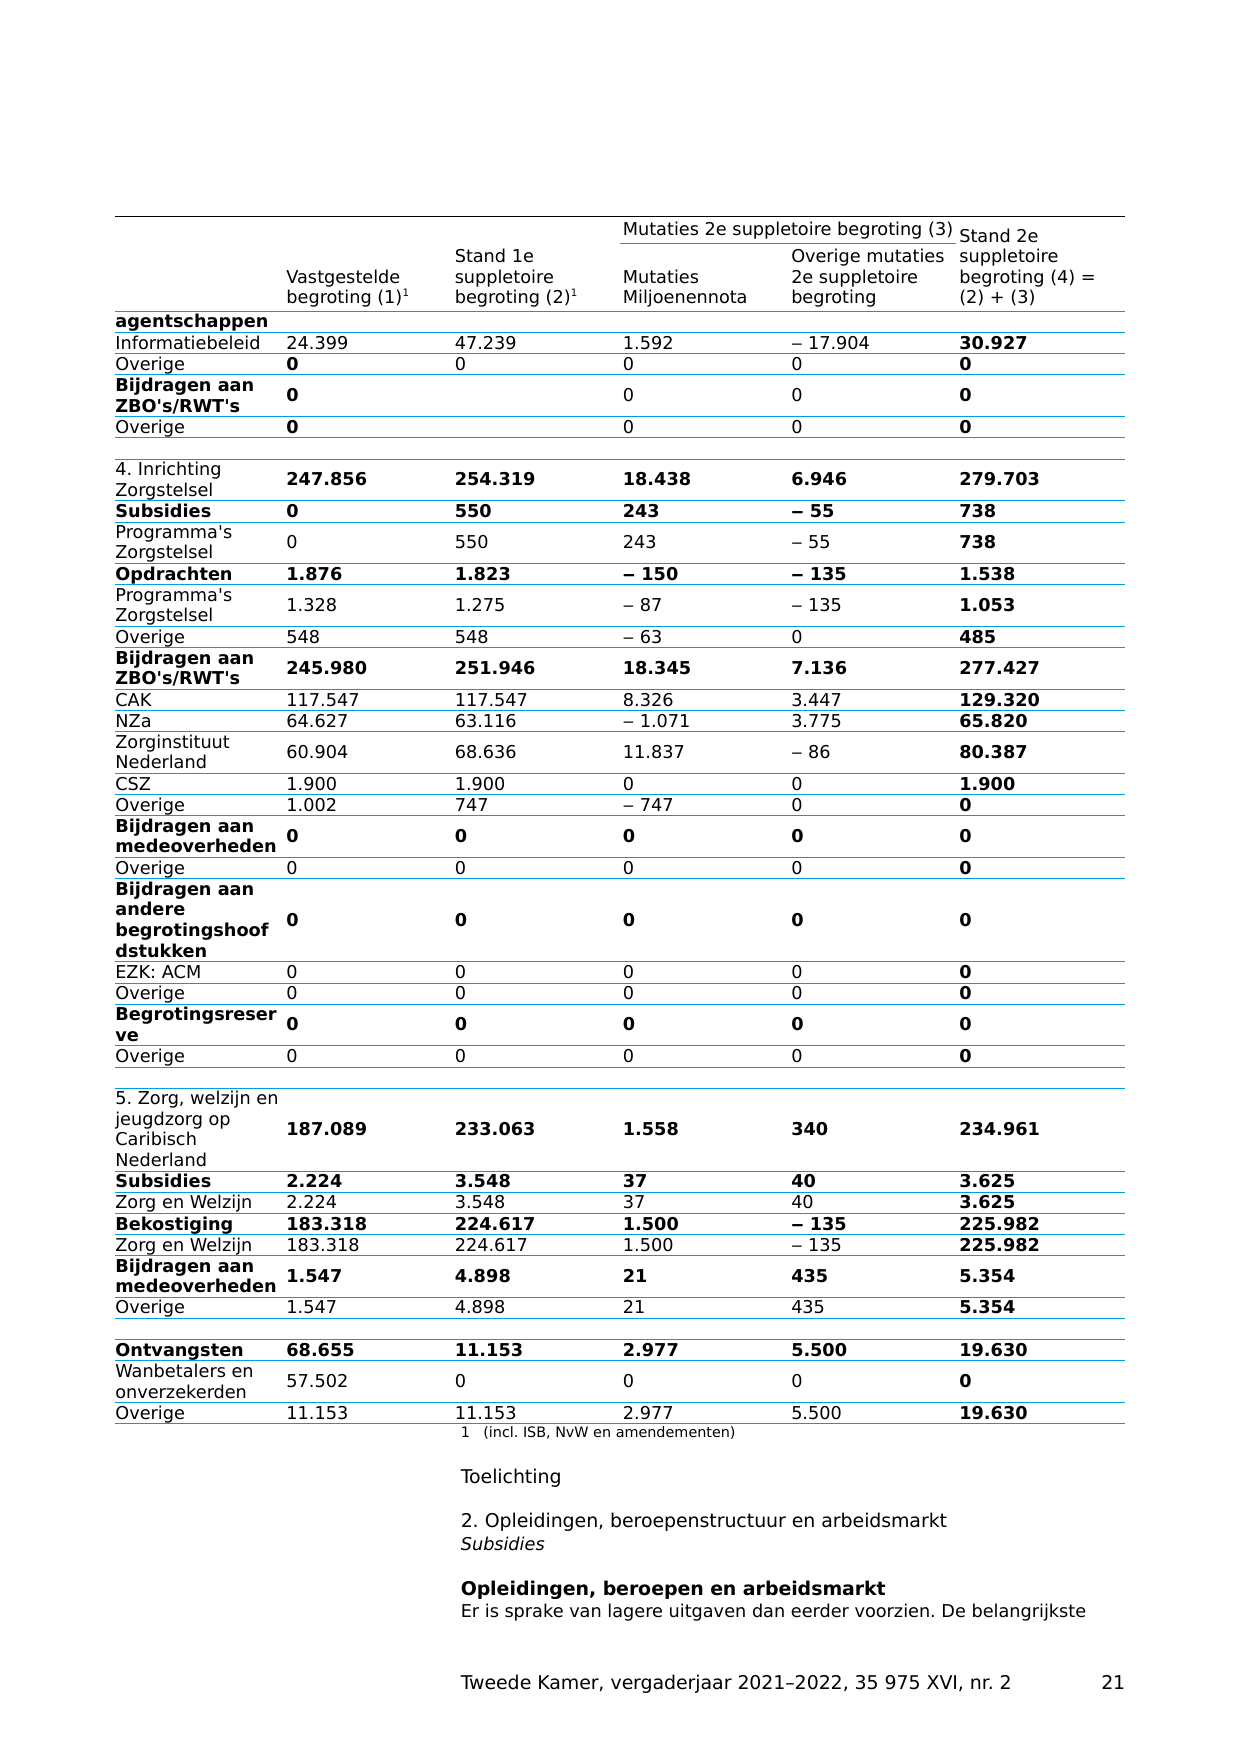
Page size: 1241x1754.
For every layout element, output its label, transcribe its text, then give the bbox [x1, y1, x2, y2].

table_cell 2.977 [620, 1403, 788, 1423]
table_cell 11.153 [452, 1403, 620, 1423]
table_cell Wanbetalers en onverzekerden [115, 1361, 283, 1402]
table_cell 21 [620, 1298, 788, 1318]
table_cell 5.354 [956, 1256, 1125, 1297]
table_cell 1.328 [283, 585, 452, 626]
table_cell 0 [788, 795, 956, 815]
table_header Tabel 7 Budgettaire gevolgen van beleid artikel 4 Zorgbreed beleid (bedragen x € 1.000) [115, 191, 1125, 216]
table_cell 183.318 [283, 1235, 452, 1255]
table_cell 738 [956, 523, 1125, 563]
table_cell CAK [115, 690, 283, 710]
table_cell 0 [788, 1005, 956, 1045]
table_cell [956, 1068, 1125, 1088]
table_cell Overige [115, 858, 283, 878]
table_cell 183.318 [283, 1214, 452, 1234]
table_cell 1.538 [956, 564, 1125, 584]
table_cell 0 [788, 627, 956, 647]
table_cell 738 [956, 501, 1125, 521]
table_cell Overige [115, 795, 283, 815]
table_cell Stand 2e suppletoire begroting (4) = (2) + (3) [956, 217, 1125, 311]
table_cell 0 [956, 795, 1125, 815]
table_cell 2.224 [283, 1172, 452, 1192]
table_cell 7.136 [788, 648, 956, 689]
table_cell Subsidies [115, 501, 283, 521]
table_cell 0 [620, 774, 788, 794]
table_cell 0 [283, 501, 452, 521]
table_cell Opdrachten [115, 564, 283, 584]
table_cell 0 [452, 816, 620, 857]
table_cell 18.438 [620, 460, 788, 500]
table_cell 5.354 [956, 1298, 1125, 1318]
table_cell 3.548 [452, 1172, 620, 1192]
table_cell 47.239 [452, 333, 620, 353]
table_cell 0 [283, 1046, 452, 1066]
table_cell 4. Inrichting Zorgstelsel [115, 460, 283, 500]
table_cell 11.153 [283, 1403, 452, 1423]
table_cell 0 [956, 816, 1125, 857]
table_cell 0 [620, 375, 788, 416]
table_cell 0 [620, 354, 788, 374]
table_cell [115, 438, 283, 458]
table_cell Overige [115, 1298, 283, 1318]
table_cell 0 [283, 879, 452, 961]
table_cell ‒ 150 [620, 564, 788, 584]
table_cell 3.625 [956, 1193, 1125, 1213]
table_cell 5.500 [788, 1403, 956, 1423]
table_cell 0 [283, 1005, 452, 1045]
table_cell CSZ [115, 774, 283, 794]
table_cell Overige mutaties 2e suppletoire begroting [788, 244, 956, 311]
table_cell 0 [283, 858, 452, 878]
table_cell Bijdragen aan medeoverheden [115, 816, 283, 857]
table_cell ‒ 87 [620, 585, 788, 626]
table_cell 3.775 [788, 711, 956, 731]
table_cell 1.500 [620, 1235, 788, 1255]
table_cell [620, 1068, 788, 1088]
table_cell Overige [115, 417, 283, 437]
table_cell 1.275 [452, 585, 620, 626]
table_cell 0 [956, 1361, 1125, 1402]
table_cell 1.876 [283, 564, 452, 584]
table_cell 0 [956, 375, 1125, 416]
table_cell 1.547 [283, 1256, 452, 1297]
table_cell 11.837 [620, 732, 788, 773]
table_cell 0 [283, 417, 452, 437]
table_cell 40 [788, 1193, 956, 1213]
table_cell 0 [956, 879, 1125, 961]
table_cell 2.977 [620, 1340, 788, 1360]
table_cell 435 [788, 1256, 956, 1297]
table_cell 1.823 [452, 564, 620, 584]
table_cell Overige [115, 984, 283, 1003]
table_cell ‒ 1.071 [620, 711, 788, 731]
table_cell 63.116 [452, 711, 620, 731]
table_cell 64.627 [283, 711, 452, 731]
table_cell 0 [283, 816, 452, 857]
table_cell 0 [788, 858, 956, 878]
table_cell 234.961 [956, 1089, 1125, 1171]
table_cell 0 [620, 1361, 788, 1402]
table_cell [283, 438, 452, 458]
table_cell ‒ 135 [788, 1235, 956, 1255]
table_cell ‒ 17.904 [788, 333, 956, 353]
table_cell [788, 1068, 956, 1088]
table_cell 0 [956, 962, 1125, 982]
table_cell ‒ 135 [788, 564, 956, 584]
table_cell Programma's Zorgstelsel [115, 523, 283, 563]
table_cell 0 [788, 774, 956, 794]
table_cell 0 [283, 984, 452, 1003]
table_cell 0 [788, 417, 956, 437]
table_cell Overige [115, 354, 283, 374]
table_cell ‒ 86 [788, 732, 956, 773]
table_cell 129.320 [956, 690, 1125, 710]
table_cell 19.630 [956, 1340, 1125, 1360]
table_cell 340 [788, 1089, 956, 1171]
table_cell 1.900 [956, 774, 1125, 794]
table_cell 251.946 [452, 648, 620, 689]
list (incl. ISB, NvW en amendementen) [461, 1424, 1125, 1441]
table_cell Overige [115, 1046, 283, 1066]
table_cell 68.636 [452, 732, 620, 773]
table_cell 485 [956, 627, 1125, 647]
table_cell 57.502 [283, 1361, 452, 1402]
table_cell 0 [620, 1005, 788, 1045]
table_cell 0 [452, 858, 620, 878]
table_cell Stand 1e suppletoire begroting (2)1 [452, 217, 620, 311]
table_cell 0 [283, 375, 452, 416]
table_cell 277.427 [956, 648, 1125, 689]
table_cell [788, 312, 956, 332]
table_cell 233.063 [452, 1089, 620, 1171]
table_cell [788, 438, 956, 458]
table_cell 224.617 [452, 1235, 620, 1255]
table_cell [452, 312, 620, 332]
table_cell 0 [452, 962, 620, 982]
table_cell 0 [452, 1046, 620, 1066]
table_cell 0 [956, 1005, 1125, 1045]
table_cell [283, 1068, 452, 1088]
table_cell 0 [788, 354, 956, 374]
table_cell 1.053 [956, 585, 1125, 626]
table_cell 0 [620, 879, 788, 961]
table_cell Overige [115, 627, 283, 647]
table_cell 37 [620, 1193, 788, 1213]
table_cell 0 [956, 858, 1125, 878]
table_cell 0 [956, 1046, 1125, 1066]
table_cell 11.153 [452, 1340, 620, 1360]
table_cell [115, 217, 283, 311]
table_cell ‒ 135 [788, 585, 956, 626]
table_cell 0 [956, 354, 1125, 374]
table_cell 0 [283, 962, 452, 982]
table_cell [452, 375, 620, 416]
table_cell [283, 312, 452, 332]
table_cell [620, 312, 788, 332]
table_cell 225.982 [956, 1214, 1125, 1234]
table_cell Zorg en Welzijn [115, 1193, 283, 1213]
table_cell 0 [452, 984, 620, 1003]
table_cell 550 [452, 501, 620, 521]
table_cell 1.002 [283, 795, 452, 815]
table_cell 1.900 [283, 774, 452, 794]
table_cell ‒ 135 [788, 1214, 956, 1234]
table_cell 30.927 [956, 333, 1125, 353]
text Er is sprake van lagere uitgaven dan eerder voorzien. De belangrijkste [461, 1599, 1125, 1622]
table_cell 0 [283, 354, 452, 374]
table_cell Bijdragen aan medeoverheden [115, 1256, 283, 1297]
table_cell 548 [283, 627, 452, 647]
table_cell 0 [788, 962, 956, 982]
table_cell ‒ 747 [620, 795, 788, 815]
table_cell 19.630 [956, 1403, 1125, 1423]
table_cell Subsidies [115, 1172, 283, 1192]
text Opleidingen, beroepen en arbeidsmarkt [461, 1577, 1125, 1599]
title Toelichting [461, 1466, 1125, 1509]
table_cell 0 [620, 1046, 788, 1066]
table_cell 0 [620, 962, 788, 982]
table_cell 548 [452, 627, 620, 647]
table_cell 117.547 [283, 690, 452, 710]
table_cell 80.387 [956, 732, 1125, 773]
table_cell 747 [452, 795, 620, 815]
table_cell Bijdragen aan ZBO's/RWT's [115, 648, 283, 689]
table_cell EZK: ACM [115, 962, 283, 982]
table_cell 2.224 [283, 1193, 452, 1213]
table_cell 117.547 [452, 690, 620, 710]
table_cell 8.326 [620, 690, 788, 710]
table_cell 0 [283, 523, 452, 563]
table_cell 245.980 [283, 648, 452, 689]
table_cell Ontvangsten [115, 1340, 283, 1360]
table_cell 0 [956, 984, 1125, 1003]
table_cell 1.547 [283, 1298, 452, 1318]
table_cell 6.946 [788, 460, 956, 500]
table_cell agentschappen [115, 312, 283, 332]
table_cell Bijdragen aan andere begrotingshoofdstukken [115, 879, 283, 961]
table_cell 0 [788, 375, 956, 416]
table_cell 0 [620, 858, 788, 878]
table_cell 40 [788, 1172, 956, 1192]
table_cell Begrotingsreserve [115, 1005, 283, 1045]
table_cell 0 [788, 816, 956, 857]
table_cell [620, 438, 788, 458]
table_cell 0 [452, 1005, 620, 1045]
table_cell 37 [620, 1172, 788, 1192]
table_cell NZa [115, 711, 283, 731]
table_cell 3.447 [788, 690, 956, 710]
table_cell [788, 1319, 956, 1339]
table_cell Bijdragen aan ZBO's/RWT's [115, 375, 283, 416]
table_cell 247.856 [283, 460, 452, 500]
table_cell ‒ 55 [788, 501, 956, 521]
table_cell 0 [956, 417, 1125, 437]
table_cell 0 [620, 984, 788, 1003]
table_cell Mutaties Miljoenennota [620, 244, 788, 311]
table_cell ‒ 63 [620, 627, 788, 647]
table_cell 0 [788, 1361, 956, 1402]
table_cell 187.089 [283, 1089, 452, 1171]
table_cell Informatiebeleid [115, 333, 283, 353]
table_cell Overige [115, 1403, 283, 1423]
table_cell 0 [788, 984, 956, 1003]
table_cell 0 [620, 816, 788, 857]
table_cell 1.558 [620, 1089, 788, 1171]
table_cell 1.500 [620, 1214, 788, 1234]
table_cell 24.399 [283, 333, 452, 353]
table_cell 5.500 [788, 1340, 956, 1360]
table_cell 60.904 [283, 732, 452, 773]
table_cell Mutaties 2e suppletoire begroting (3) [620, 217, 956, 243]
table_cell 0 [788, 879, 956, 961]
table_cell 0 [452, 354, 620, 374]
table_cell [452, 438, 620, 458]
table_cell 4.898 [452, 1298, 620, 1318]
table_cell 0 [452, 1361, 620, 1402]
table_cell Programma's Zorgstelsel [115, 585, 283, 626]
table_cell [452, 417, 620, 437]
title 2. Opleidingen, beroepenstructuur en arbeidsmarkt [461, 1509, 1125, 1532]
table_cell [956, 1319, 1125, 1339]
table_cell Bekostiging [115, 1214, 283, 1234]
table_cell [115, 1068, 283, 1088]
table_cell [452, 1068, 620, 1088]
table_cell 254.319 [452, 460, 620, 500]
table_cell 68.655 [283, 1340, 452, 1360]
table_cell 65.820 [956, 711, 1125, 731]
table_cell 225.982 [956, 1235, 1125, 1255]
table_cell 3.625 [956, 1172, 1125, 1192]
table_cell ‒ 55 [788, 523, 956, 563]
table_cell 1.900 [452, 774, 620, 794]
table_cell Vastgestelde begroting (1)1 [283, 217, 452, 311]
table_cell 5. Zorg, welzijn en jeugdzorg op Caribisch Nederland [115, 1089, 283, 1171]
table_cell [283, 1319, 452, 1339]
table_cell 18.345 [620, 648, 788, 689]
table_cell 0 [620, 417, 788, 437]
table_cell Zorginstituut Nederland [115, 732, 283, 773]
table_cell [620, 1319, 788, 1339]
table_cell 4.898 [452, 1256, 620, 1297]
table_cell Zorg en Welzijn [115, 1235, 283, 1255]
table_cell [956, 438, 1125, 458]
table_cell 435 [788, 1298, 956, 1318]
table_cell [956, 312, 1125, 332]
table_cell 21 [620, 1256, 788, 1297]
table_cell 3.548 [452, 1193, 620, 1213]
table_cell 279.703 [956, 460, 1125, 500]
table_cell 1.592 [620, 333, 788, 353]
table_cell 550 [452, 523, 620, 563]
table_cell 224.617 [452, 1214, 620, 1234]
table_cell 0 [788, 1046, 956, 1066]
table_cell [452, 1319, 620, 1339]
table_cell [115, 1319, 283, 1339]
text Subsidies [461, 1532, 1125, 1554]
table_cell 243 [620, 523, 788, 563]
table_cell 0 [452, 879, 620, 961]
table_cell 243 [620, 501, 788, 521]
